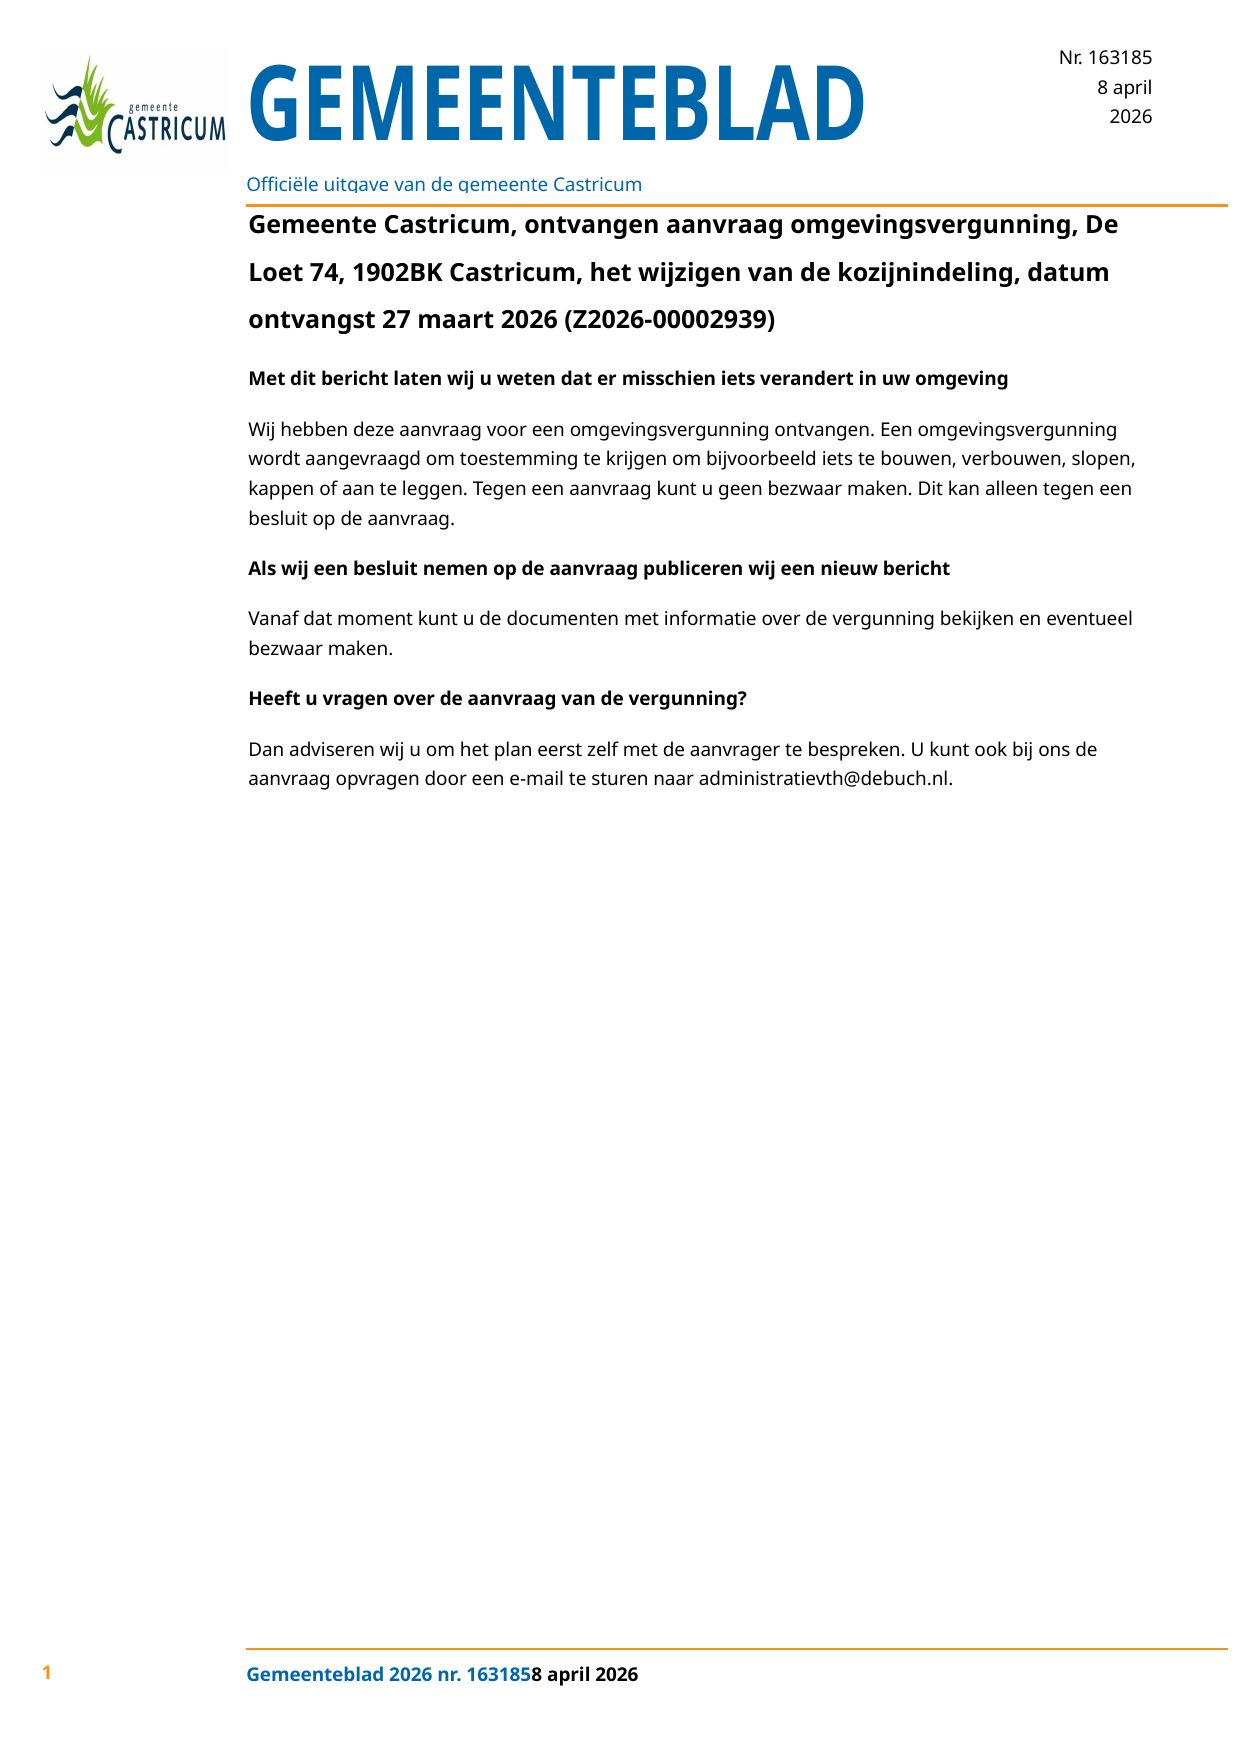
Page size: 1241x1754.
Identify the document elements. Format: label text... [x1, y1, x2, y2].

text Met dit bericht laten wij u weten dat er misschien iets verandert in uw omgeving [248, 366, 1152, 391]
text Gemeente Castricum, ontvangen aanvraag omgevingsvergunning, De Loet 74, 1902BK Castricum, het wijzigen van de kozijnindeling, datum ontvangst 27 maart 2026 (Z2026-00002939) [248, 207, 1152, 336]
text Heeft u vragen over de aanvraag van de vergunning? [248, 686, 1152, 711]
text Vanaf dat moment kunt u de documenten met informatie over de vergunning bekijken en eventueel bezwaar maken. [248, 606, 1152, 661]
picture [41, 47, 231, 172]
text Wij hebben deze aanvraag voor een omgevingsvergunning ontvangen. Een omgevingsvergunning wordt aangevraagd om toestemming te krijgen om bijvoorbeeld iets te bouwen, verbouwen, slopen, kappen of aan te leggen. Tegen een aanvraag kunt u geen bezwaar maken. Dit kan alleen tegen een besluit op de aanvraag. [248, 416, 1152, 530]
text Als wij een besluit nemen op de aanvraag publiceren wij een nieuw bericht [248, 555, 1152, 581]
text Dan adviseren wij u om het plan eerst zelf met de aanvrager te bespreken. U kunt ook bij ons de aanvraag opvragen door een e-mail te sturen naar administratievth@debuch.nl. [248, 736, 1152, 791]
